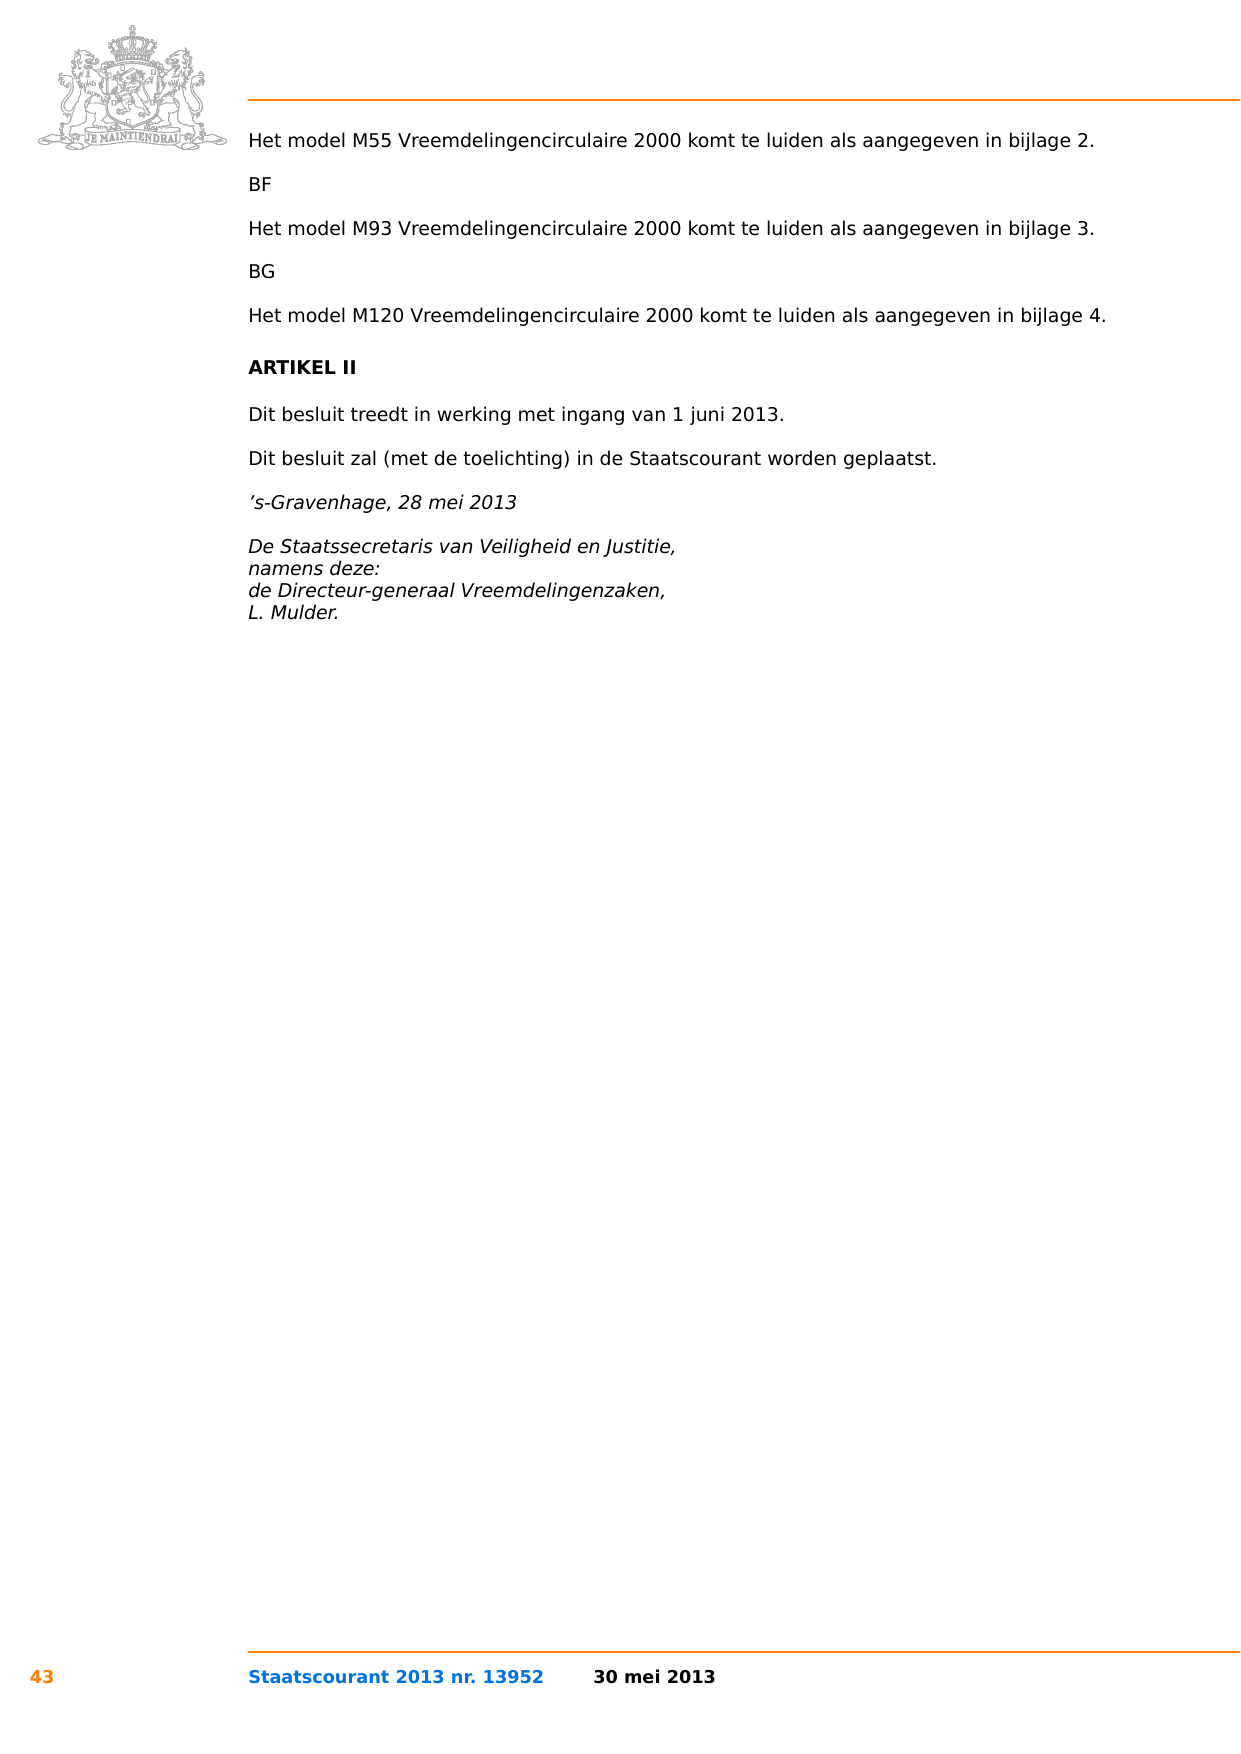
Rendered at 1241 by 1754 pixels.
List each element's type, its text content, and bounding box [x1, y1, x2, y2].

text BF [248, 174, 1163, 196]
picture [38, 25, 227, 150]
text ’s-Gravenhage, 28 mei 2013 [248, 492, 1163, 514]
text BG [248, 261, 1163, 283]
text Het model M93 Vreemdelingencirculaire 2000 komt te luiden als aangegeven in bijlage 3. [248, 218, 1163, 239]
subtitle ARTIKEL II [248, 357, 1163, 379]
text De Staatssecretaris van Veiligheid en Justitie, namens deze: de Directeur-generaal Vreemdelingenzaken, L. Mulder. [248, 536, 1163, 624]
text Het model M55 Vreemdelingencirculaire 2000 komt te luiden als aangegeven in bijlage 2. [248, 130, 1163, 152]
text Het model M120 Vreemdelingencirculaire 2000 komt te luiden als aangegeven in bijlage 4. [248, 305, 1163, 327]
text Dit besluit zal (met de toelichting) in de Staatscourant worden geplaatst. [248, 448, 1163, 470]
text Dit besluit treedt in werking met ingang van 1 juni 2013. [248, 404, 1163, 426]
